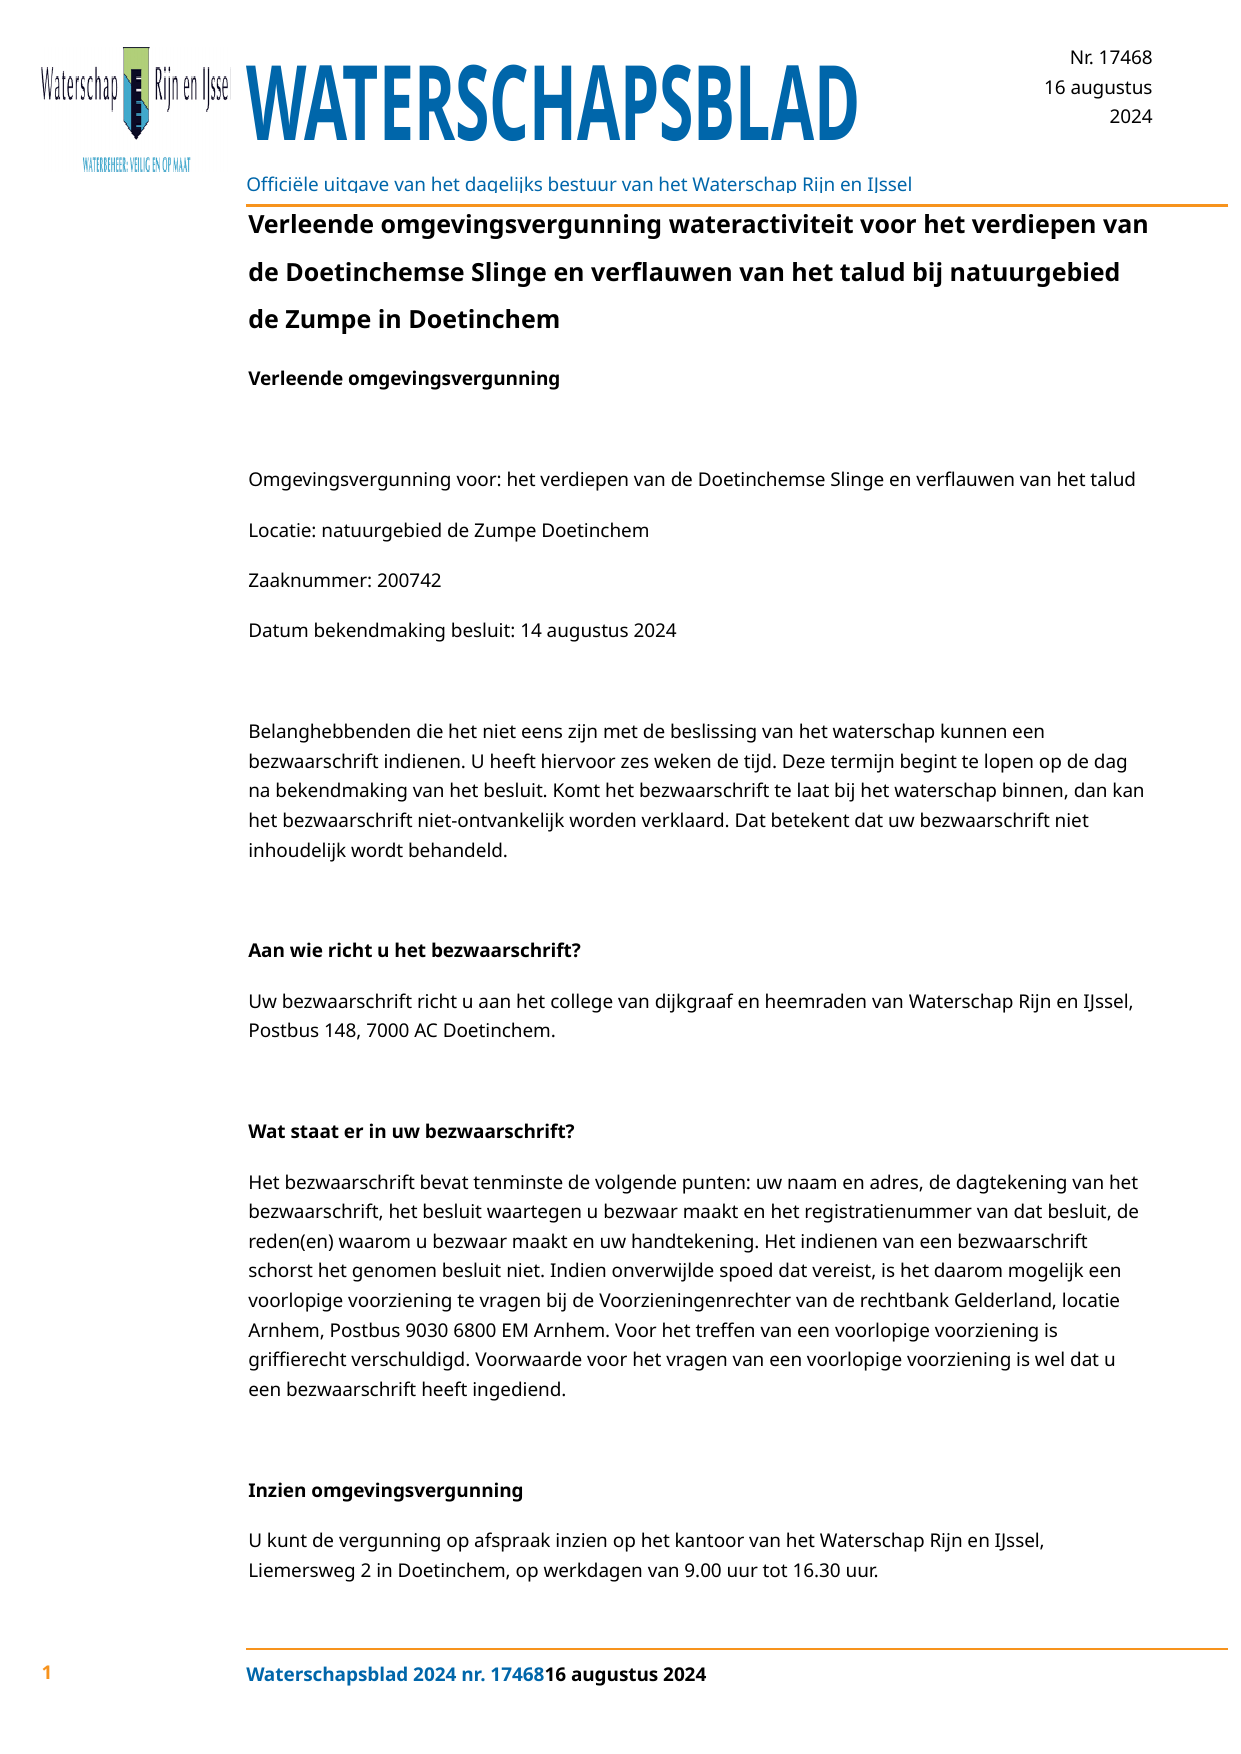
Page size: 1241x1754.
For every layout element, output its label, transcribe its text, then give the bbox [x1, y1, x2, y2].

text Datum bekendmaking besluit: 14 augustus 2024 [248, 618, 1152, 643]
text Aan wie richt u het bezwaarschrift? [248, 938, 1152, 963]
picture [41, 47, 231, 172]
text Zaaknummer: 200742 [248, 567, 1152, 593]
text Locatie: natuurgebied de Zumpe Doetinchem [248, 517, 1152, 542]
text Wat staat er in uw bezwaarschrift? [248, 1118, 1152, 1144]
text Belanghebbenden die het niet eens zijn met de beslissing van het waterschap kunnen een bezwaarschrift indienen. U heeft hiervoor zes weken de tijd. Deze termijn begint te lopen op de dag na bekendmaking van het besluit. Komt het bezwaarschrift te laat bij het waterschap binnen, dan kan het bezwaarschrift niet-ontvankelijk worden verklaard. Dat betekent dat uw bezwaarschrift niet inhoudelijk wordt behandeld. [248, 718, 1152, 862]
text Uw bezwaarschrift richt u aan het college van dijkgraaf en heemraden van Waterschap Rijn en IJssel, Postbus 148, 7000 AC Doetinchem. [248, 988, 1152, 1043]
text Inzien omgevingsvergunning [248, 1477, 1152, 1502]
text Omgevingsvergunning voor: het verdiepen van de Doetinchemse Slinge en verflauwen van het talud [248, 466, 1152, 492]
text Verleende omgevingsvergunning wateractiviteit voor het verdiepen van de Doetinchemse Slinge en verflauwen van het talud bij natuurgebied de Zumpe in Doetinchem [248, 207, 1152, 336]
text Verleende omgevingsvergunning [248, 366, 1152, 391]
text U kunt de vergunning op afspraak inzien op het kantoor van het Waterschap Rijn en IJssel, Liemersweg 2 in Doetinchem, op werkdagen van 9.00 uur tot 16.30 uur. [248, 1527, 1152, 1582]
text Het bezwaarschrift bevat tenminste de volgende punten: uw naam en adres, de dagtekening van het bezwaarschrift, het besluit waartegen u bezwaar maakt en het registratienummer van dat besluit, de reden(en) waarom u bezwaar maakt en uw handtekening. Het indienen van een bezwaarschrift schorst het genomen besluit niet. Indien onverwijlde spoed dat vereist, is het daarom mogelijk een voorlopige voorziening te vragen bij de Voorzieningenrechter van de rechtbank Gelderland, locatie Arnhem, Postbus 9030 6800 EM Arnhem. Voor het treffen van een voorlopige voorziening is griffierecht verschuldigd. Voorwaarde voor het vragen van een voorlopige voorziening is wel dat u een bezwaarschrift heeft ingediend. [248, 1169, 1152, 1402]
